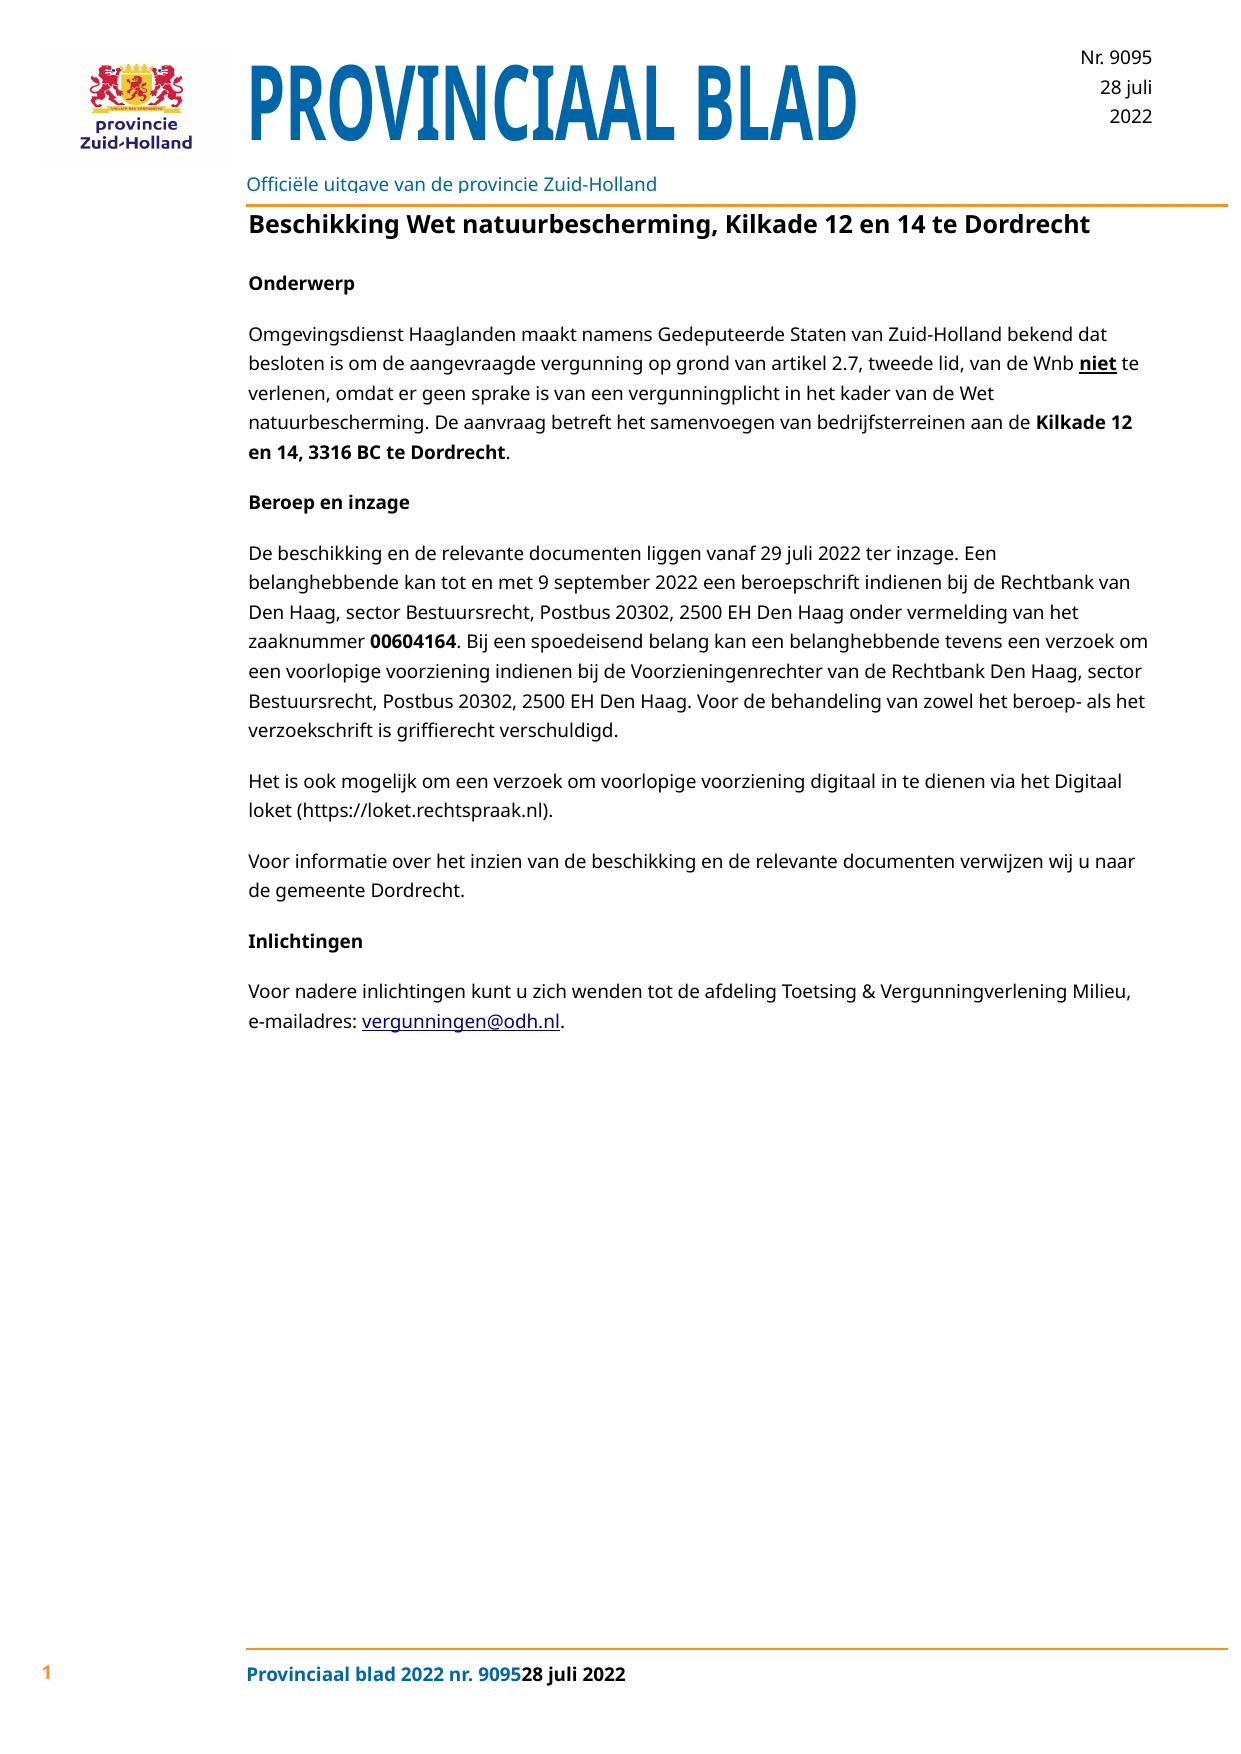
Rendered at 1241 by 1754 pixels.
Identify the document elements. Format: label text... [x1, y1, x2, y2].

text Onderwerp [248, 270, 1152, 296]
text Het is ook mogelijk om een verzoek om voorlopige voorziening digitaal in te dienen via het Digitaal loket (https://loket.rechtspraak.nl). [248, 768, 1152, 823]
text Beroep en inzage [248, 489, 1152, 515]
text Beschikking Wet natuurbescherming, Kilkade 12 en 14 te Dordrecht [248, 207, 1152, 241]
text De beschikking en de relevante documenten liggen vanaf 29 juli 2022 ter inzage. Een belanghebbende kan tot en met 9 september 2022 een beroepschrift indienen bij de Rechtbank van Den Haag, sector Bestuursrecht, Postbus 20302, 2500 EH Den Haag onder vermelding van het zaaknummer 00604164. Bij een spoedeisend belang kan een belanghebbende tevens een verzoek om een voorlopige voorziening indienen bij de Voorzieningenrechter van de Rechtbank Den Haag, sector Bestuursrecht, Postbus 20302, 2500 EH Den Haag. Voor de behandeling van zowel het beroep- als het verzoekschrift is griffierecht verschuldigd. [248, 540, 1152, 743]
picture [41, 47, 231, 172]
text Voor informatie over het inzien van de beschikking en de relevante documenten verwijzen wij u naar de gemeente Dordrecht. [248, 848, 1152, 903]
text Omgevingsdienst Haaglanden maakt namens Gedeputeerde Staten van Zuid-Holland bekend dat besloten is om de aangevraagde vergunning op grond van artikel 2.7, tweede lid, van de Wnb niet te verlenen, omdat er geen sprake is van een vergunningplicht in het kader van de Wet natuurbescherming. De aanvraag betreft het samenvoegen van bedrijfsterreinen aan de Kilkade 12 en 14, 3316 BC te Dordrecht. [248, 321, 1152, 465]
text Voor nadere inlichtingen kunt u zich wenden tot de afdeling Toetsing & Vergunningverlening Milieu, e-mailadres: vergunningen@odh.nl. [248, 978, 1152, 1033]
text Inlichtingen [248, 928, 1152, 953]
